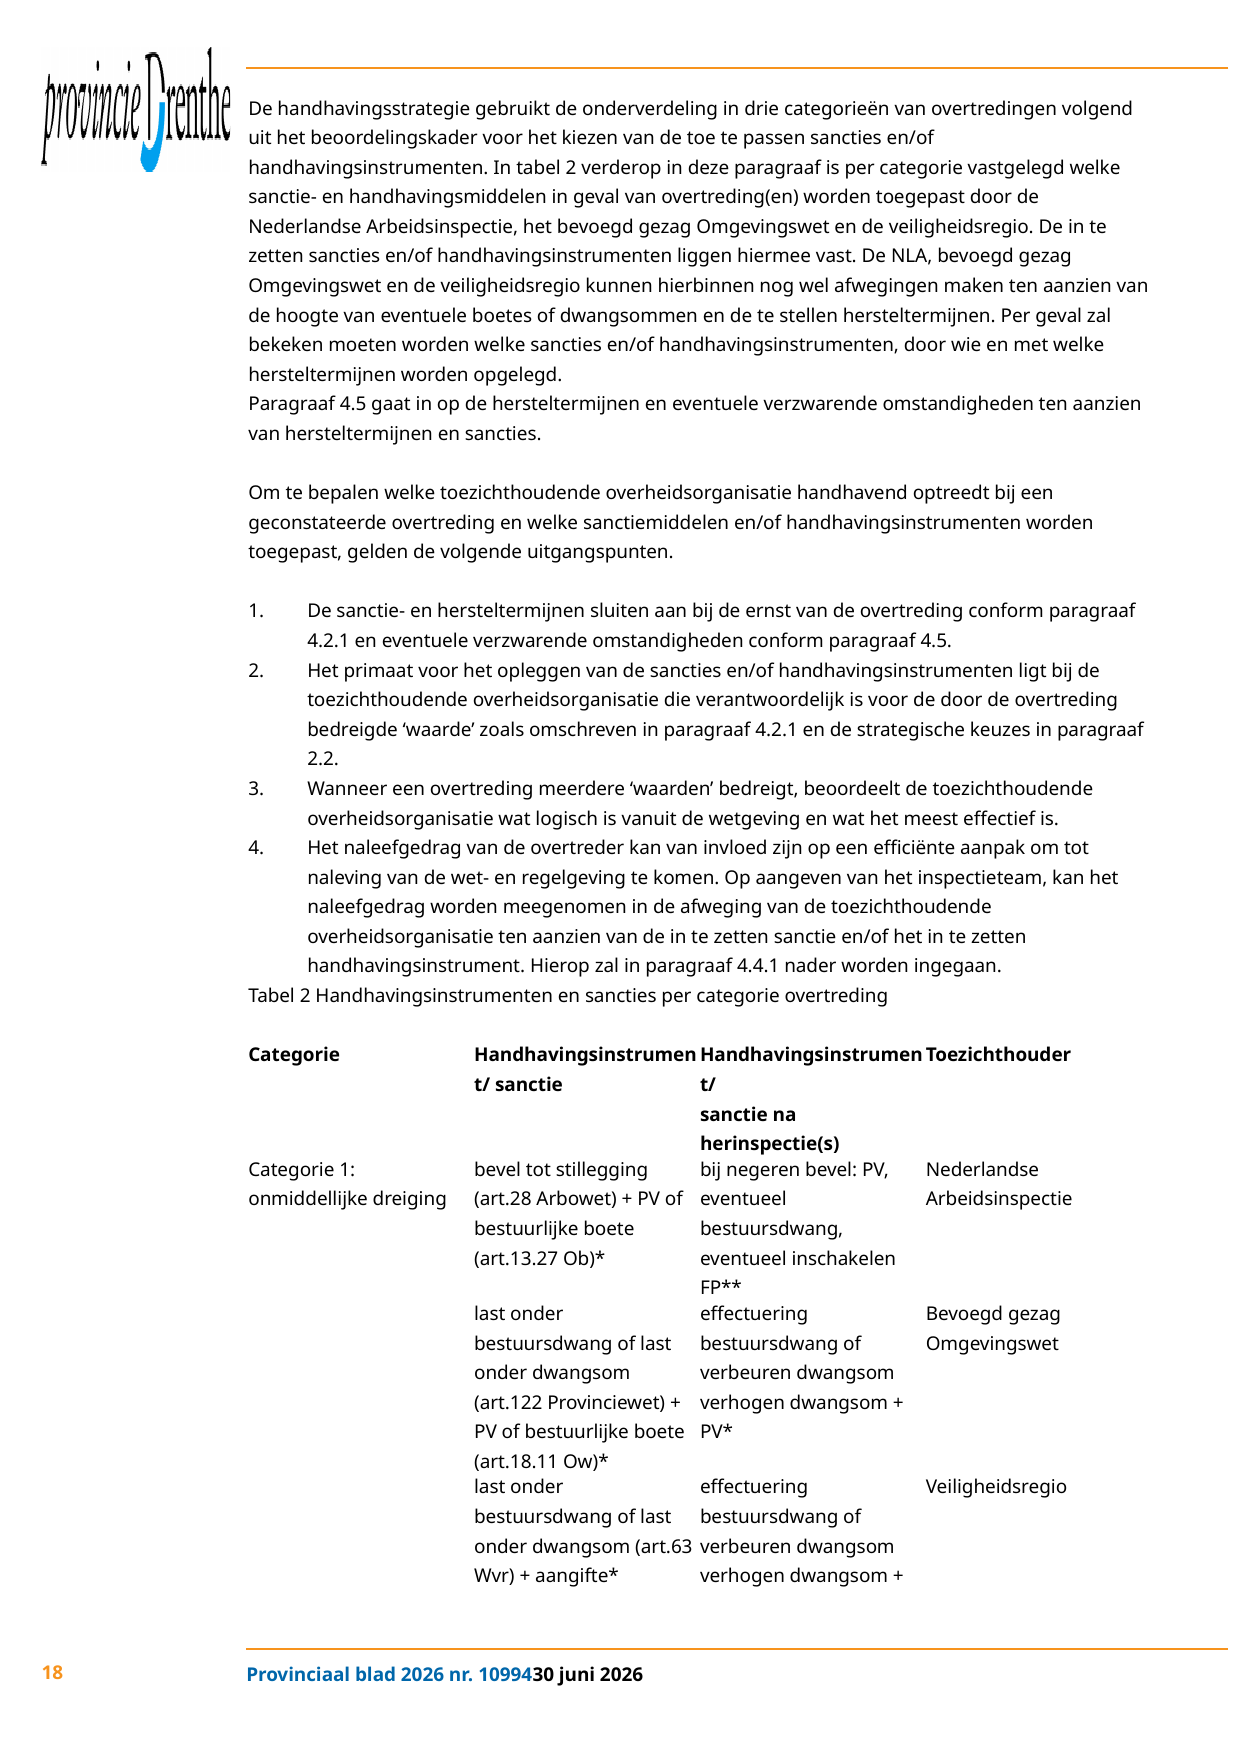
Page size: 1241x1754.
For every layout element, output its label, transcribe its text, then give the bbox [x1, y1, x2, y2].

table_cell bij negeren bevel: PV, eventueel bestuursdwang, eventueel inschakelen FP** [700, 1156, 926, 1300]
list Wanneer een overtreding meerdere ‘waarden’ bedreigt, beoordeelt de toezichthoudende overheidsorganisatie wat logisch is vanuit de wetgeving en wat het meest effectief is. [248, 775, 1152, 831]
list Het naleefgedrag van de overtreder kan van invloed zijn op een efficiënte aanpak om tot naleving van de wet- en regelgeving te komen. Op aangeven van het inspectieteam, kan het naleefgedrag worden meegenomen in de afweging van de toezichthoudende overheidsorganisatie ten aanzien van de in te zetten sanctie en/of het in te zetten handhavingsinstrument. Hierop zal in paragraaf 4.4.1 nader worden ingegaan. [248, 834, 1152, 978]
text Paragraaf 4.5 gaat in op de hersteltermijnen en eventuele verzwarende omstandigheden ten aanzien van hersteltermijnen en sancties. [248, 391, 1152, 446]
table_cell last onder bestuursdwang of last onder dwangsom (art.63 Wvr) + aangifte* [474, 1474, 700, 1588]
table_cell Categorie 1: onmiddellijke dreiging [248, 1156, 474, 1588]
table_cell Veiligheidsregio [926, 1474, 1152, 1588]
picture [41, 47, 231, 172]
list Het primaat voor het opleggen van de sancties en/of handhavingsinstrumenten ligt bij de toezichthoudende overheidsorganisatie die verantwoordelijk is voor de door de overtreding bedreigde ‘waarde’ zoals omschreven in paragraaf 4.2.1 en de strategische keuzes in paragraaf 2.2. [248, 657, 1152, 771]
table_cell Nederlandse Arbeidsinspectie [926, 1156, 1152, 1300]
list De sanctie- en hersteltermijnen sluiten aan bij de ernst van de overtreding conform paragraaf 4.2.1 en eventuele verzwarende omstandigheden conform paragraaf 4.5. [248, 598, 1152, 653]
table_header Handhavingsinstrument/ sanctie na herinspectie(s) [700, 1042, 926, 1156]
table_cell bevel tot stillegging (art.28 Arbowet) + PV of bestuurlijke boete (art.13.27 Ob)* [474, 1156, 700, 1300]
text Tabel 2 Handhavingsinstrumenten en sancties per categorie overtreding [248, 982, 1152, 1008]
table_header Toezichthouder [926, 1042, 1152, 1156]
table_header Handhavingsinstrument/ sanctie [474, 1042, 700, 1156]
table_header Categorie [248, 1042, 474, 1156]
table_cell effectuering bestuursdwang of verbeuren dwangsom verhogen dwangsom + [700, 1474, 926, 1588]
table_cell Bevoegd gezag Omgevingswet [926, 1300, 1152, 1474]
table_cell last onder bestuursdwang of last onder dwangsom (art.122 Provinciewet) + PV of bestuurlijke boete (art.18.11 Ow)* [474, 1300, 700, 1474]
text Om te bepalen welke toezichthoudende overheidsorganisatie handhavend optreedt bij een geconstateerde overtreding en welke sanctiemiddelen en/of handhavingsinstrumenten worden toegepast, gelden de volgende uitgangspunten. [248, 479, 1152, 564]
text De handhavingsstrategie gebruikt de onderverdeling in drie categorieën van overtredingen volgend uit het beoordelingskader voor het kiezen van de toe te passen sancties en/of handhavingsinstrumenten. In tabel 2 verderop in deze paragraaf is per categorie vastgelegd welke sanctie- en handhavingsmiddelen in geval van overtreding(en) worden toegepast door de Nederlandse Arbeidsinspectie, het bevoegd gezag Omgevingswet en de veiligheidsregio. De in te zetten sancties en/of handhavingsinstrumenten liggen hiermee vast. De NLA, bevoegd gezag Omgevingswet en de veiligheidsregio kunnen hierbinnen nog wel afwegingen maken ten aanzien van de hoogte van eventuele boetes of dwangsommen en de te stellen hersteltermijnen. Per geval zal bekeken moeten worden welke sancties en/of handhavingsinstrumenten, door wie en met welke hersteltermijnen worden opgelegd. [248, 95, 1152, 387]
table_cell effectuering bestuursdwang of verbeuren dwangsom verhogen dwangsom + PV* [700, 1300, 926, 1474]
